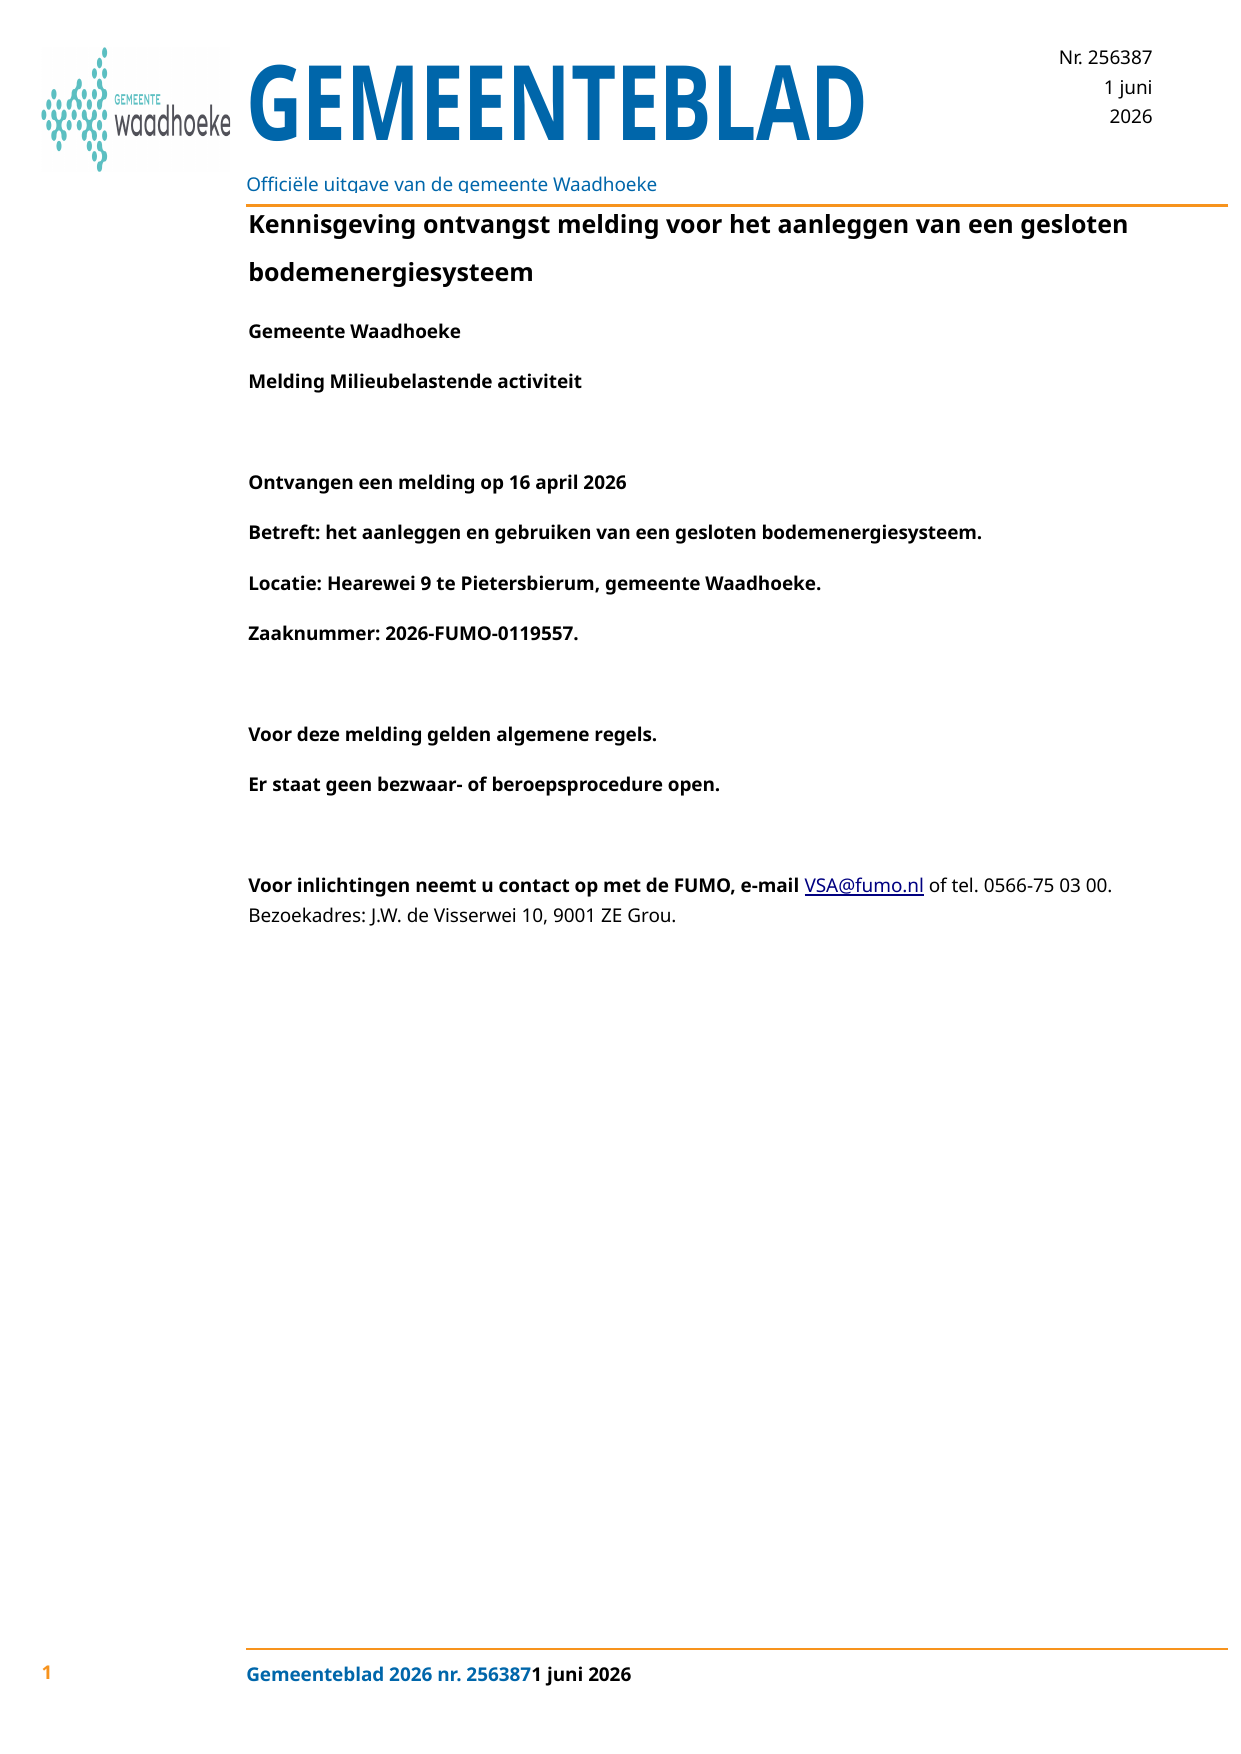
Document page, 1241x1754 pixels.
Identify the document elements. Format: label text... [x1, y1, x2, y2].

text Melding Milieubelastende activiteit [248, 368, 1152, 394]
text Voor deze melding gelden algemene regels. [248, 721, 1152, 747]
text Er staat geen bezwaar- of beroepsprocedure open. [248, 772, 1152, 797]
text Betreft: het aanleggen en gebruiken van een gesloten bodemenergiesysteem. [248, 519, 1152, 545]
text Gemeente Waadhoeke [248, 318, 1152, 344]
text Ontvangen een melding op 16 april 2026 [248, 469, 1152, 495]
picture [41, 47, 231, 172]
text Voor inlichtingen neemt u contact op met de FUMO, e-mail VSA@fumo.nl of tel. 0566-75 03 00. Bezoekadres: J.W. de Visserwei 10, 9001 ZE Grou. [248, 872, 1152, 928]
text Locatie: Hearewei 9 te Pietersbierum, gemeente Waadhoeke. [248, 570, 1152, 596]
text Zaaknummer: 2026-FUMO-0119557. [248, 620, 1152, 646]
text Kennisgeving ontvangst melding voor het aanleggen van een gesloten bodemenergiesysteem [248, 207, 1152, 288]
